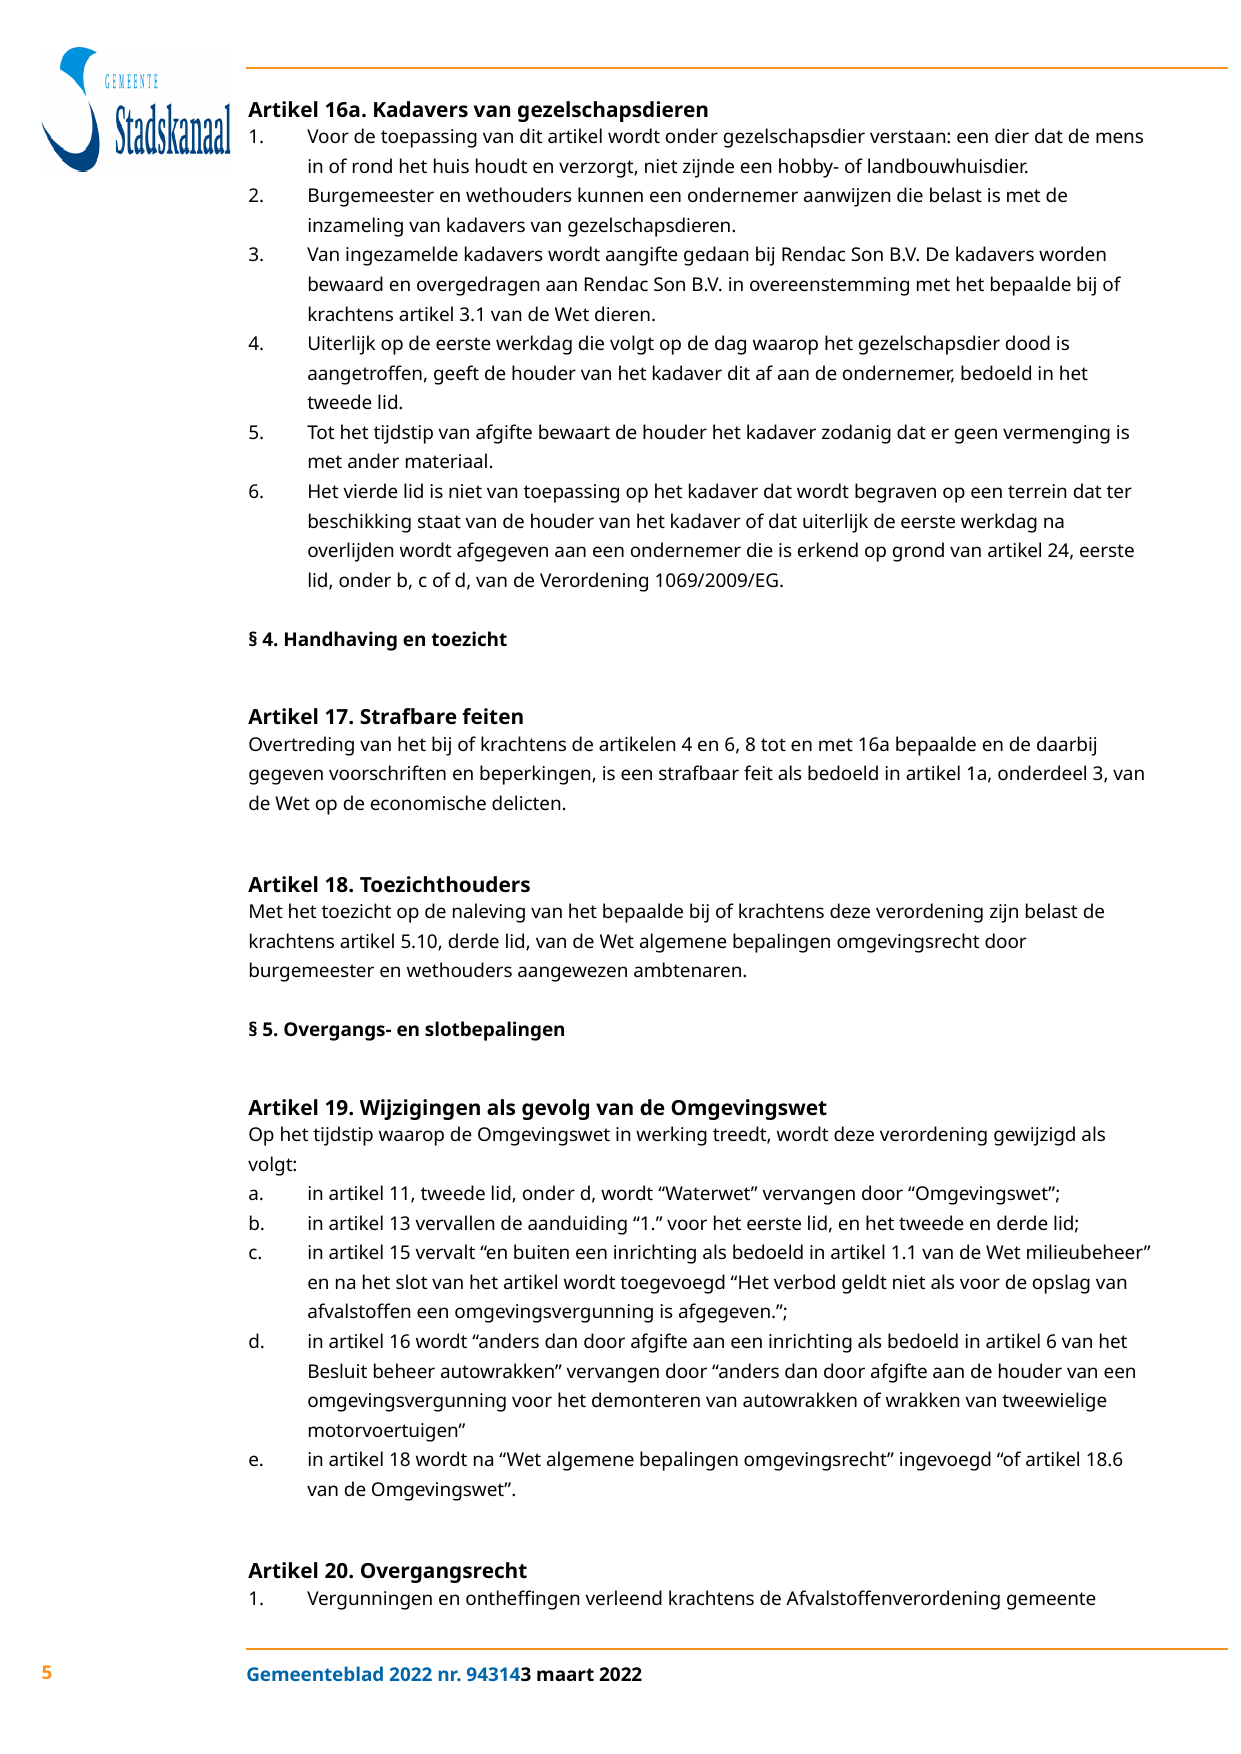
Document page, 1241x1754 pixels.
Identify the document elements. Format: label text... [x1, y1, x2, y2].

list Het vierde lid is niet van toepassing op het kadaver dat wordt begraven op een terrein dat ter beschikking staat van de houder van het kadaver of dat uiterlijk de eerste werkdag na overlijden wordt afgegeven aan een ondernemer die is erkend op grond van artikel 24, eerste lid, onder b, c of d, van de Verordening 1069/2009/EG. [248, 478, 1152, 593]
list in artikel 18 wordt na “Wet algemene bepalingen omgevingsrecht” ingevoegd “of artikel 18.6 van de Omgevingswet”. [248, 1447, 1152, 1502]
text § 4. Handhaving en toezicht [248, 626, 1152, 652]
list in artikel 13 vervallen de aanduiding “1.” voor het eerste lid, en het tweede en derde lid; [248, 1210, 1152, 1236]
text Artikel 16a. Kadavers van gezelschapsdieren [248, 95, 1152, 123]
list Voor de toepassing van dit artikel wordt onder gezelschapsdier verstaan: een dier dat de mens in of rond het huis houdt en verzorgt, niet zijnde een hobby- of landbouwhuisdier. [248, 123, 1152, 178]
list Vergunningen en ontheffingen verleend krachtens de Afvalstoffenverordening gemeente [248, 1585, 1152, 1610]
picture [41, 47, 231, 172]
text Overtreding van het bij of krachtens de artikelen 4 en 6, 8 tot en met 16a bepaalde en de daarbij gegeven voorschriften en beperkingen, is een strafbaar feit als bedoeld in artikel 1a, onderdeel 3, van de Wet op de economische delicten. [248, 731, 1152, 816]
list in artikel 15 vervalt “en buiten een inrichting als bedoeld in artikel 1.1 van de Wet milieubeheer” en na het slot van het artikel wordt toegevoegd “Het verbod geldt niet als voor de opslag van afvalstoffen een omgevingsvergunning is afgegeven.”; [248, 1239, 1152, 1324]
text Op het tijdstip waarop de Omgevingswet in werking treedt, wordt deze verordening gewijzigd als volgt: [248, 1121, 1152, 1177]
text Artikel 17. Strafbare feiten [248, 702, 1152, 731]
text Artikel 19. Wijzigingen als gevolg van de Omgevingswet [248, 1093, 1152, 1121]
list Burgemeester en wethouders kunnen een ondernemer aanwijzen die belast is met de inzameling van kadavers van gezelschapsdieren. [248, 182, 1152, 238]
list Van ingezamelde kadavers wordt aangifte gedaan bij Rendac Son B.V. De kadavers worden bewaard en overgedragen aan Rendac Son B.V. in overeenstemming met het bepaalde bij of krachtens artikel 3.1 van de Wet dieren. [248, 242, 1152, 326]
text Artikel 20. Overgangsrecht [248, 1556, 1152, 1585]
text Artikel 18. Toezichthouders [248, 870, 1152, 898]
list in artikel 16 wordt “anders dan door afgifte aan een inrichting als bedoeld in artikel 6 van het Besluit beheer autowrakken” vervangen door “anders dan door afgifte aan de houder van een omgevingsvergunning voor het demonteren van autowrakken of wrakken van tweewielige motorvoertuigen” [248, 1328, 1152, 1443]
text Met het toezicht op de naleving van het bepaalde bij of krachtens deze verordening zijn belast de krachtens artikel 5.10, derde lid, van de Wet algemene bepalingen omgevingsrecht door burgemeester en wethouders aangewezen ambtenaren. [248, 898, 1152, 983]
list in artikel 11, tweede lid, onder d, wordt “Waterwet” vervangen door “Omgevingswet”; [248, 1180, 1152, 1206]
list Uiterlijk op de eerste werkdag die volgt op de dag waarop het gezelschapsdier dood is aangetroffen, geeft de houder van het kadaver dit af aan de ondernemer, bedoeld in het tweede lid. [248, 330, 1152, 415]
text § 5. Overgangs- en slotbepalingen [248, 1017, 1152, 1042]
list Tot het tijdstip van afgifte bewaart de houder het kadaver zodanig dat er geen vermenging is met ander materiaal. [248, 419, 1152, 474]
